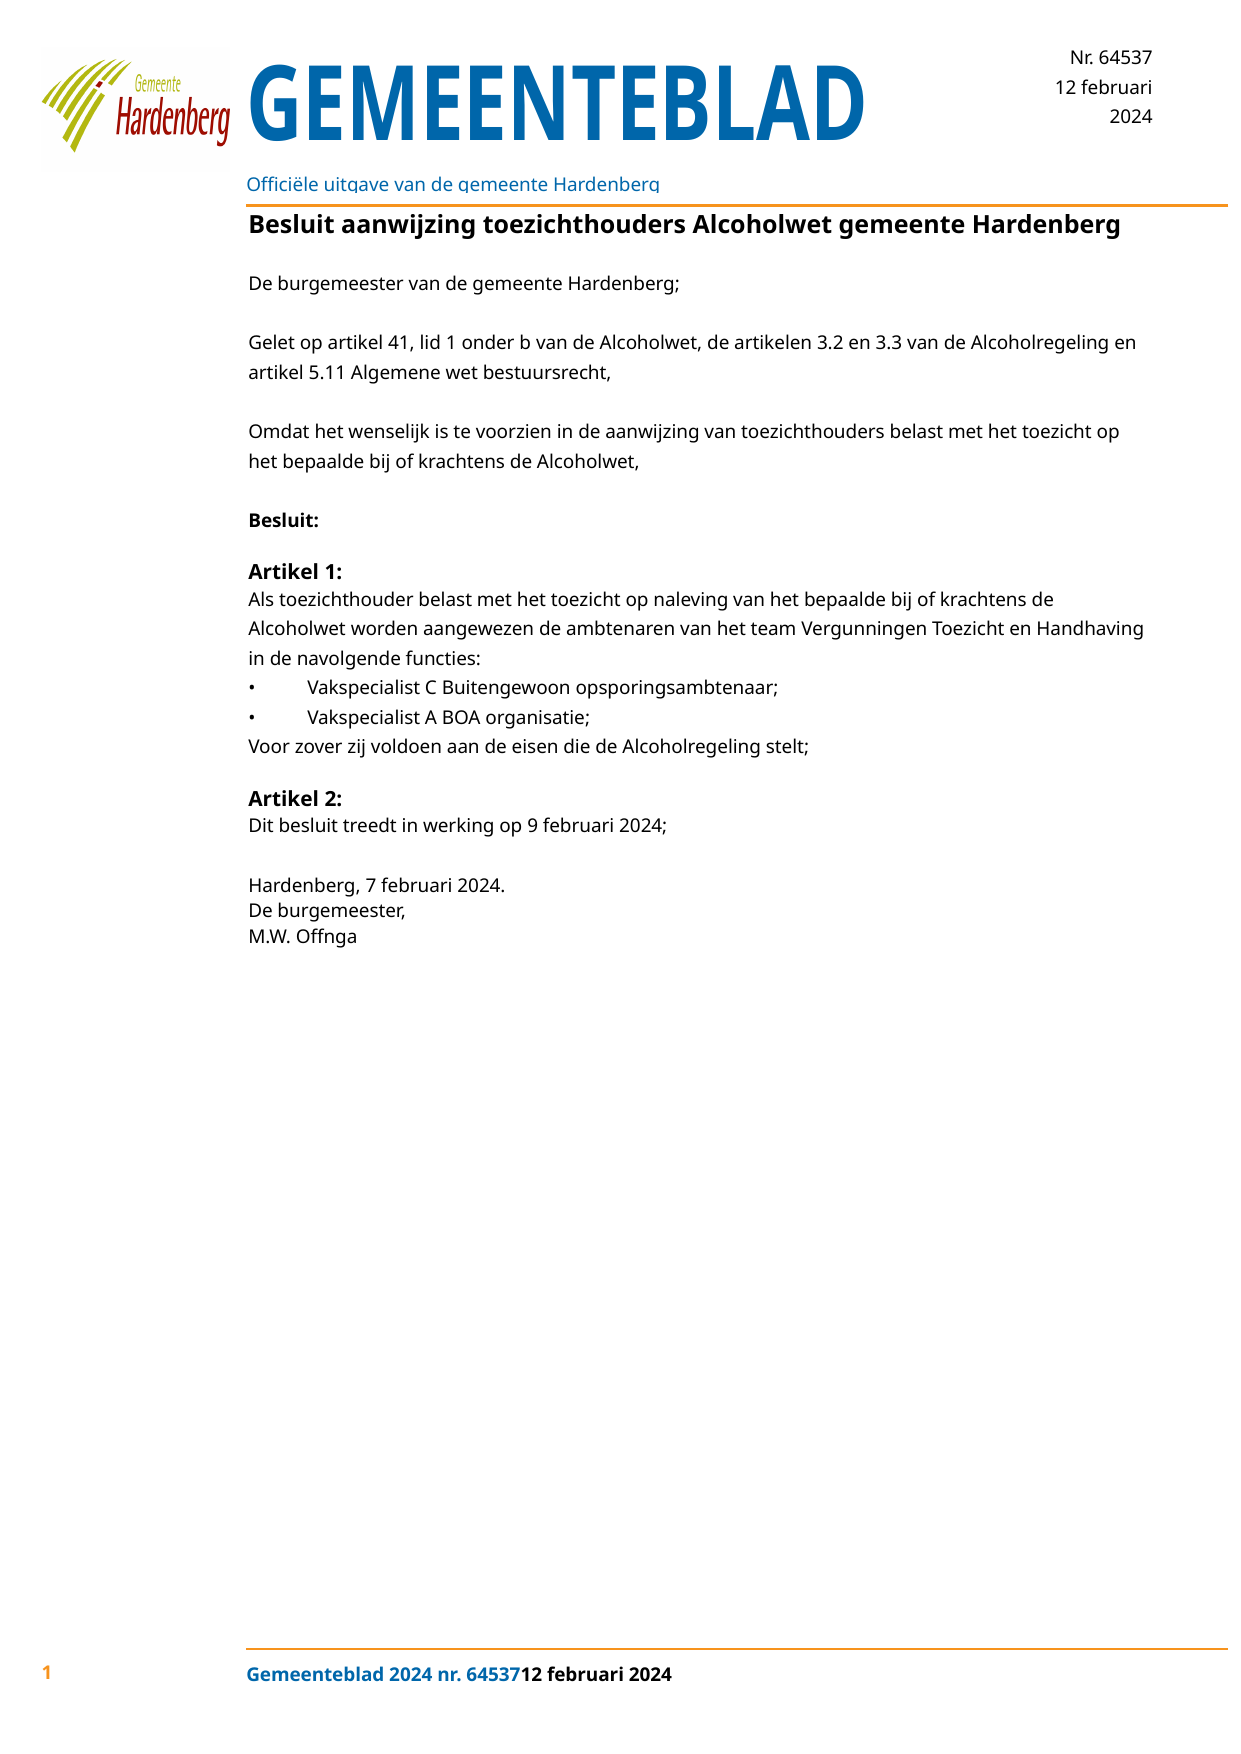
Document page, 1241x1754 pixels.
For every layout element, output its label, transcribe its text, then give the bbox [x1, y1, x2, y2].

picture [41, 47, 231, 172]
text Hardenberg, 7 februari 2024. [248, 872, 1152, 897]
text Voor zover zij voldoen aan de eisen die de Alcoholregeling stelt; [248, 734, 1152, 759]
text Omdat het wenselijk is te voorzien in de aanwijzing van toezichthouders belast met het toezicht op het bepaalde bij of krachtens de Alcoholwet, [248, 418, 1152, 473]
text Artikel 2: [248, 784, 1152, 813]
text M.W. Offnga [248, 923, 1152, 949]
text Besluit: [248, 507, 1152, 533]
text Besluit aanwijzing toezichthouders Alcoholwet gemeente Hardenberg [248, 207, 1152, 241]
text Artikel 1: [248, 557, 1152, 586]
text Als toezichthouder belast met het toezicht op naleving van het bepaalde bij of krachtens de Alcoholwet worden aangewezen de ambtenaren van het team Vergunningen Toezicht en Handhaving in de navolgende functies: [248, 586, 1152, 671]
list Vakspecialist A BOA organisatie; [248, 704, 1152, 730]
text De burgemeester van de gemeente Hardenberg; [248, 270, 1152, 296]
text Dit besluit treedt in werking op 9 februari 2024; [248, 813, 1152, 838]
text Gelet op artikel 41, lid 1 onder b van de Alcoholwet, de artikelen 3.2 en 3.3 van de Alcoholregeling en artikel 5.11 Algemene wet bestuursrecht, [248, 329, 1152, 385]
text De burgemeester, [248, 897, 1152, 923]
list Vakspecialist C Buitengewoon opsporingsambtenaar; [248, 674, 1152, 700]
